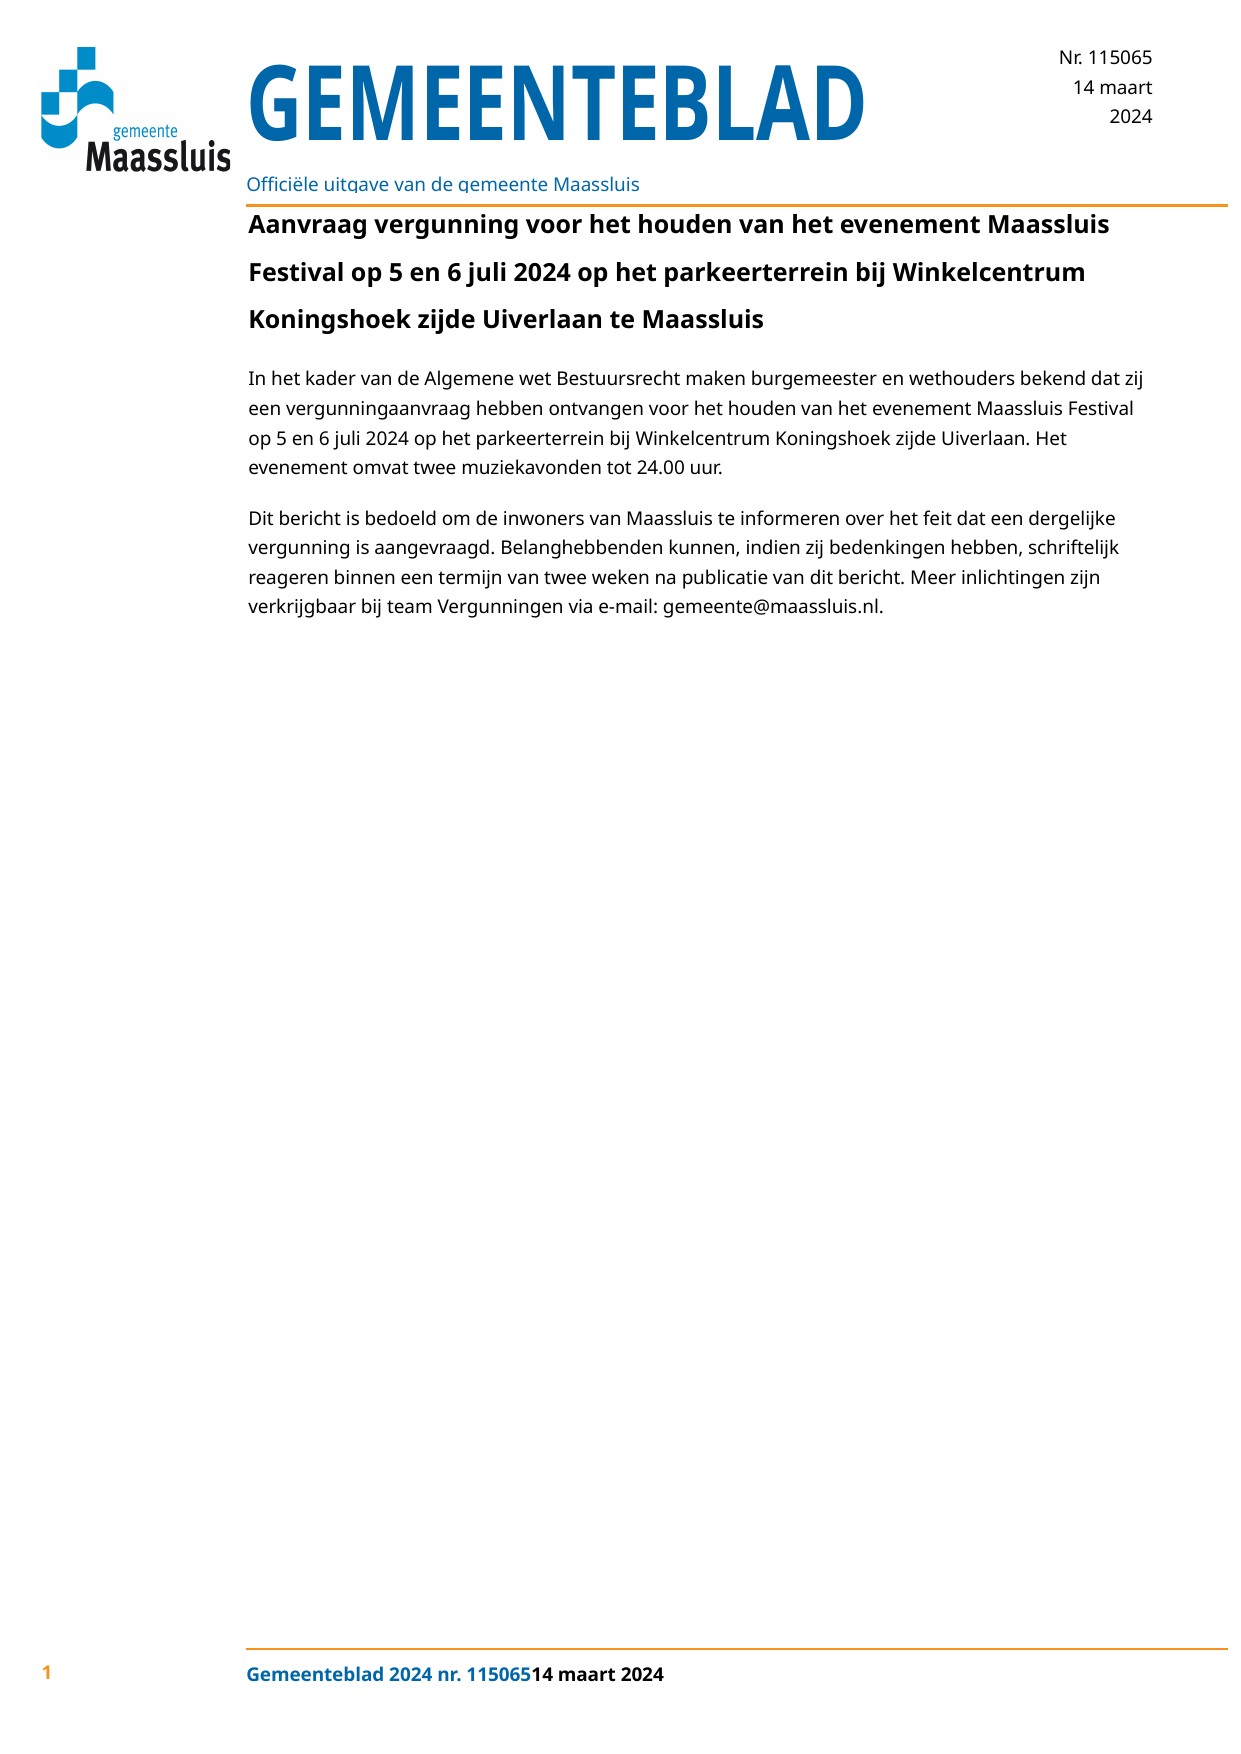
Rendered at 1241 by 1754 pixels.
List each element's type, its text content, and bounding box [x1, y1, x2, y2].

text Aanvraag vergunning voor het houden van het evenement Maassluis Festival op 5 en 6 juli 2024 op het parkeerterrein bij Winkelcentrum Koningshoek zijde Uiverlaan te Maassluis [248, 207, 1152, 336]
text In het kader van de Algemene wet Bestuursrecht maken burgemeester en wethouders bekend dat zij een vergunningaanvraag hebben ontvangen voor het houden van het evenement Maassluis Festival op 5 en 6 juli 2024 op het parkeerterrein bij Winkelcentrum Koningshoek zijde Uiverlaan. Het evenement omvat twee muziekavonden tot 24.00 uur. [248, 366, 1152, 480]
picture [41, 47, 77, 92]
text Dit bericht is bedoeld om de inwoners van Maassluis te informeren over het feit dat een dergelijke vergunning is aangevraagd. Belanghebbenden kunnen, indien zij bedenkingen hebben, schriftelijk reageren binnen een termijn van twee weken na publicatie van dit bericht. Meer inlichtingen zijn verkrijgbaar bij team Vergunningen via e-mail: gemeente@maassluis.nl. [248, 505, 1152, 619]
picture [41, 47, 231, 172]
